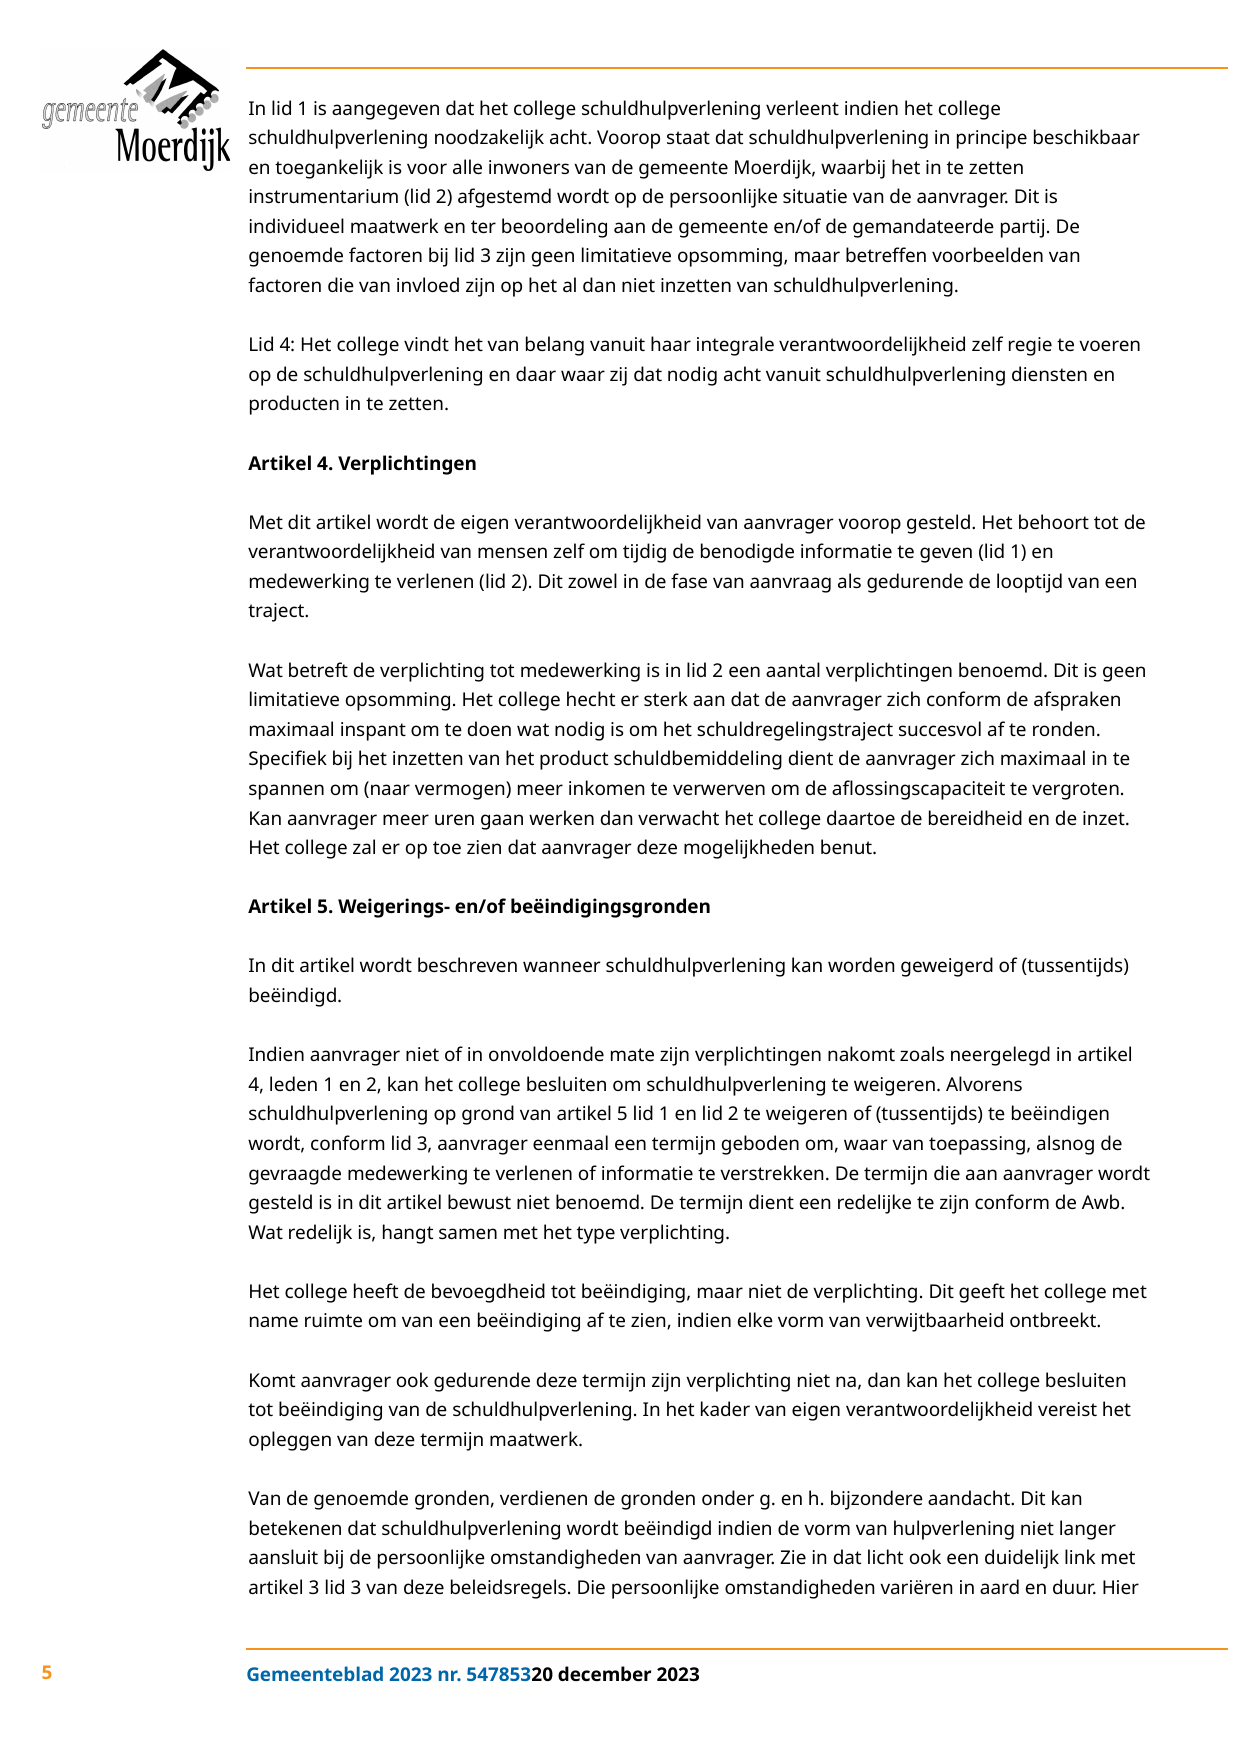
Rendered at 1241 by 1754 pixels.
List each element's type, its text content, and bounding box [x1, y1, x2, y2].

text Lid 4: Het college vindt het van belang vanuit haar integrale verantwoordelijkheid zelf regie te voeren op de schuldhulpverlening en daar waar zij dat nodig acht vanuit schuldhulpverlening diensten en producten in te zetten. [248, 331, 1152, 416]
text Wat betreft de verplichting tot medewerking is in lid 2 een aantal verplichtingen benoemd. Dit is geen limitatieve opsomming. Het college hecht er sterk aan dat de aanvrager zich conform de afspraken maximaal inspant om te doen wat nodig is om het schuldregelingstraject succesvol af te ronden. Specifiek bij het inzetten van het product schuldbemiddeling dient de aanvrager zich maximaal in te spannen om (naar vermogen) meer inkomen te verwerven om de aflossingscapaciteit te vergroten. Kan aanvrager meer uren gaan werken dan verwacht het college daartoe de bereidheid en de inzet. Het college zal er op toe zien dat aanvrager deze mogelijkheden benut. [248, 657, 1152, 860]
text Van de genoemde gronden, verdienen de gronden onder g. en h. bijzondere aandacht. Dit kan betekenen dat schuldhulpverlening wordt beëindigd indien de vorm van hulpverlening niet langer aansluit bij de persoonlijke omstandigheden van aanvrager. Zie in dat licht ook een duidelijk link met artikel 3 lid 3 van deze beleidsregels. Die persoonlijke omstandigheden variëren in aard en duur. Hier [248, 1485, 1152, 1600]
text Het college heeft de bevoegdheid tot beëindiging, maar niet de verplichting. Dit geeft het college met name ruimte om van een beëindiging af te zien, indien elke vorm van verwijtbaarheid ontbreekt. [248, 1278, 1152, 1333]
text In dit artikel wordt beschreven wanneer schuldhulpverlening kan worden geweigerd of (tussentijds) beëindigd. [248, 953, 1152, 1008]
text Met dit artikel wordt de eigen verantwoordelijkheid van aanvrager voorop gesteld. Het behoort tot de verantwoordelijkheid van mensen zelf om tijdig de benodigde informatie te geven (lid 1) en medewerking te verlenen (lid 2). Dit zowel in de fase van aanvraag als gedurende de looptijd van een traject. [248, 509, 1152, 623]
text Indien aanvrager niet of in onvoldoende mate zijn verplichtingen nakomt zoals neergelegd in artikel 4, leden 1 en 2, kan het college besluiten om schuldhulpverlening te weigeren. Alvorens schuldhulpverlening op grond van artikel 5 lid 1 en lid 2 te weigeren of (tussentijds) te beëindigen wordt, conform lid 3, aanvrager eenmaal een termijn geboden om, waar van toepassing, alsnog de gevraagde medewerking te verlenen of informatie te verstrekken. De termijn die aan aanvrager wordt gesteld is in dit artikel bewust niet benoemd. De termijn dient een redelijke te zijn conform de Awb. Wat redelijk is, hangt samen met het type verplichting. [248, 1041, 1152, 1245]
text Komt aanvrager ook gedurende deze termijn zijn verplichting niet na, dan kan het college besluiten tot beëindiging van de schuldhulpverlening. In het kader van eigen verantwoordelijkheid vereist het opleggen van deze termijn maatwerk. [248, 1367, 1152, 1452]
text Artikel 5. Weigerings- en/of beëindigingsgronden [248, 893, 1152, 919]
text In lid 1 is aangegeven dat het college schuldhulpverlening verleent indien het college schuldhulpverlening noodzakelijk acht. Voorop staat dat schuldhulpverlening in principe beschikbaar en toegankelijk is voor alle inwoners van de gemeente Moerdijk, waarbij het in te zetten instrumentarium (lid 2) afgestemd wordt op de persoonlijke situatie van de aanvrager. Dit is individueel maatwerk en ter beoordeling aan de gemeente en/of de gemandateerde partij. De genoemde factoren bij lid 3 zijn geen limitatieve opsomming, maar betreffen voorbeelden van factoren die van invloed zijn op het al dan niet inzetten van schuldhulpverlening. [248, 95, 1152, 298]
picture [41, 47, 231, 172]
text Artikel 4. Verplichtingen [248, 450, 1152, 476]
